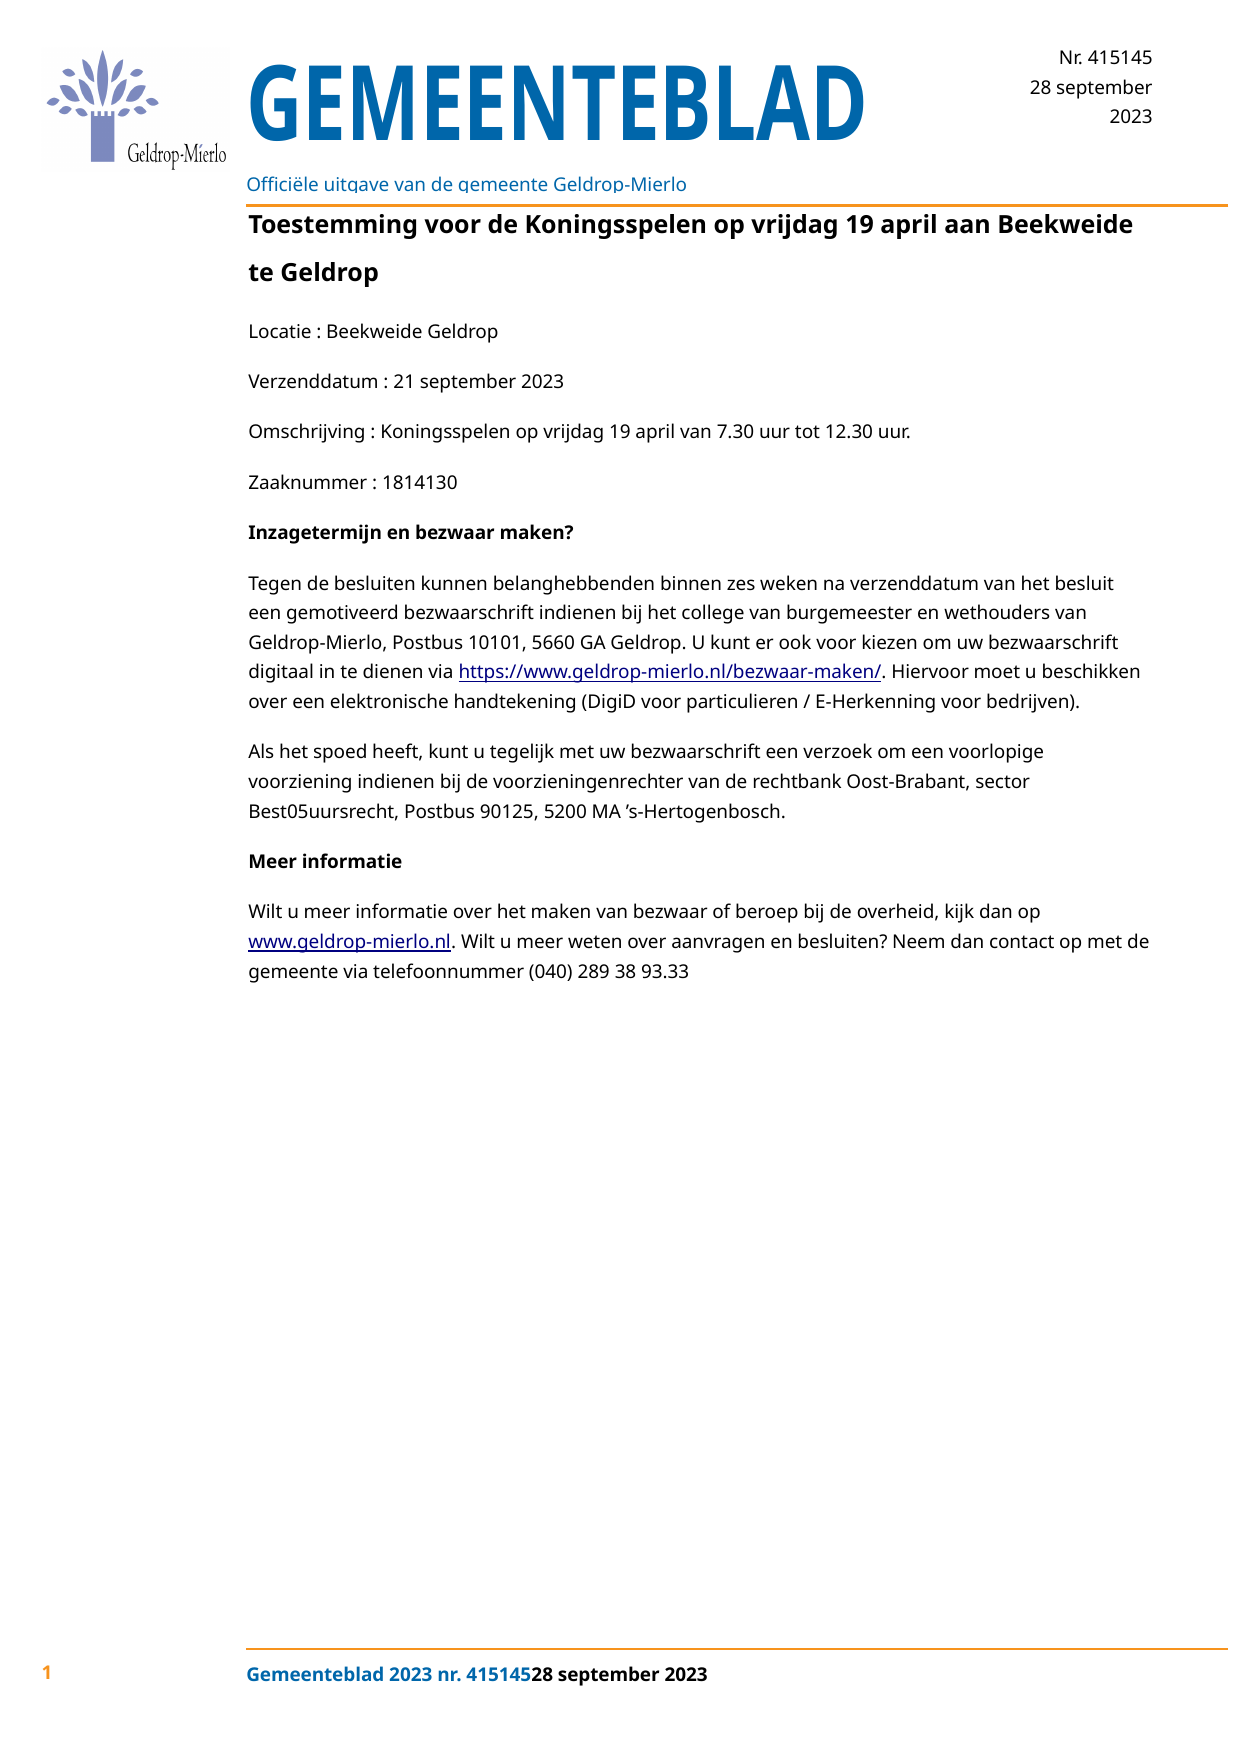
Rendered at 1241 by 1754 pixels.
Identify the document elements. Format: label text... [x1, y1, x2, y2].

text Meer informatie [248, 848, 1152, 874]
picture [41, 47, 231, 172]
text Wilt u meer informatie over het maken van bezwaar of beroep bij de overheid, kijk dan op www.geldrop-mierlo.nl. Wilt u meer weten over aanvragen en besluiten? Neem dan contact op met de gemeente via telefoonnummer (040) 289 38 93.33 [248, 899, 1152, 984]
text Locatie : Beekweide Geldrop [248, 318, 1152, 344]
text Verzenddatum : 21 september 2023 [248, 368, 1152, 394]
text Omschrijving : Koningsspelen op vrijdag 19 april van 7.30 uur tot 12.30 uur. [248, 419, 1152, 444]
text Als het spoed heeft, kunt u tegelijk met uw bezwaarschrift een verzoek om een voorlopige voorziening indienen bij de voorzieningenrechter van de rechtbank Oost-Brabant, sector Best05uursrecht, Postbus 90125, 5200 MA ’s-Hertogenbosch. [248, 739, 1152, 824]
text Tegen de besluiten kunnen belanghebbenden binnen zes weken na verzenddatum van het besluit een gemotiveerd bezwaarschrift indienen bij het college van burgemeester en wethouders van Geldrop-Mierlo, Postbus 10101, 5660 GA Geldrop. U kunt er ook voor kiezen om uw bezwaarschrift digitaal in te dienen via https://www.geldrop-mierlo.nl/bezwaar-maken/. Hiervoor moet u beschikken over een elektronische handtekening (DigiD voor particulieren / E-Herkenning voor bedrijven). [248, 570, 1152, 714]
text Zaaknummer : 1814130 [248, 469, 1152, 495]
text Inzagetermijn en bezwaar maken? [248, 519, 1152, 545]
text Toestemming voor de Koningsspelen op vrijdag 19 april aan Beekweide te Geldrop [248, 207, 1152, 288]
